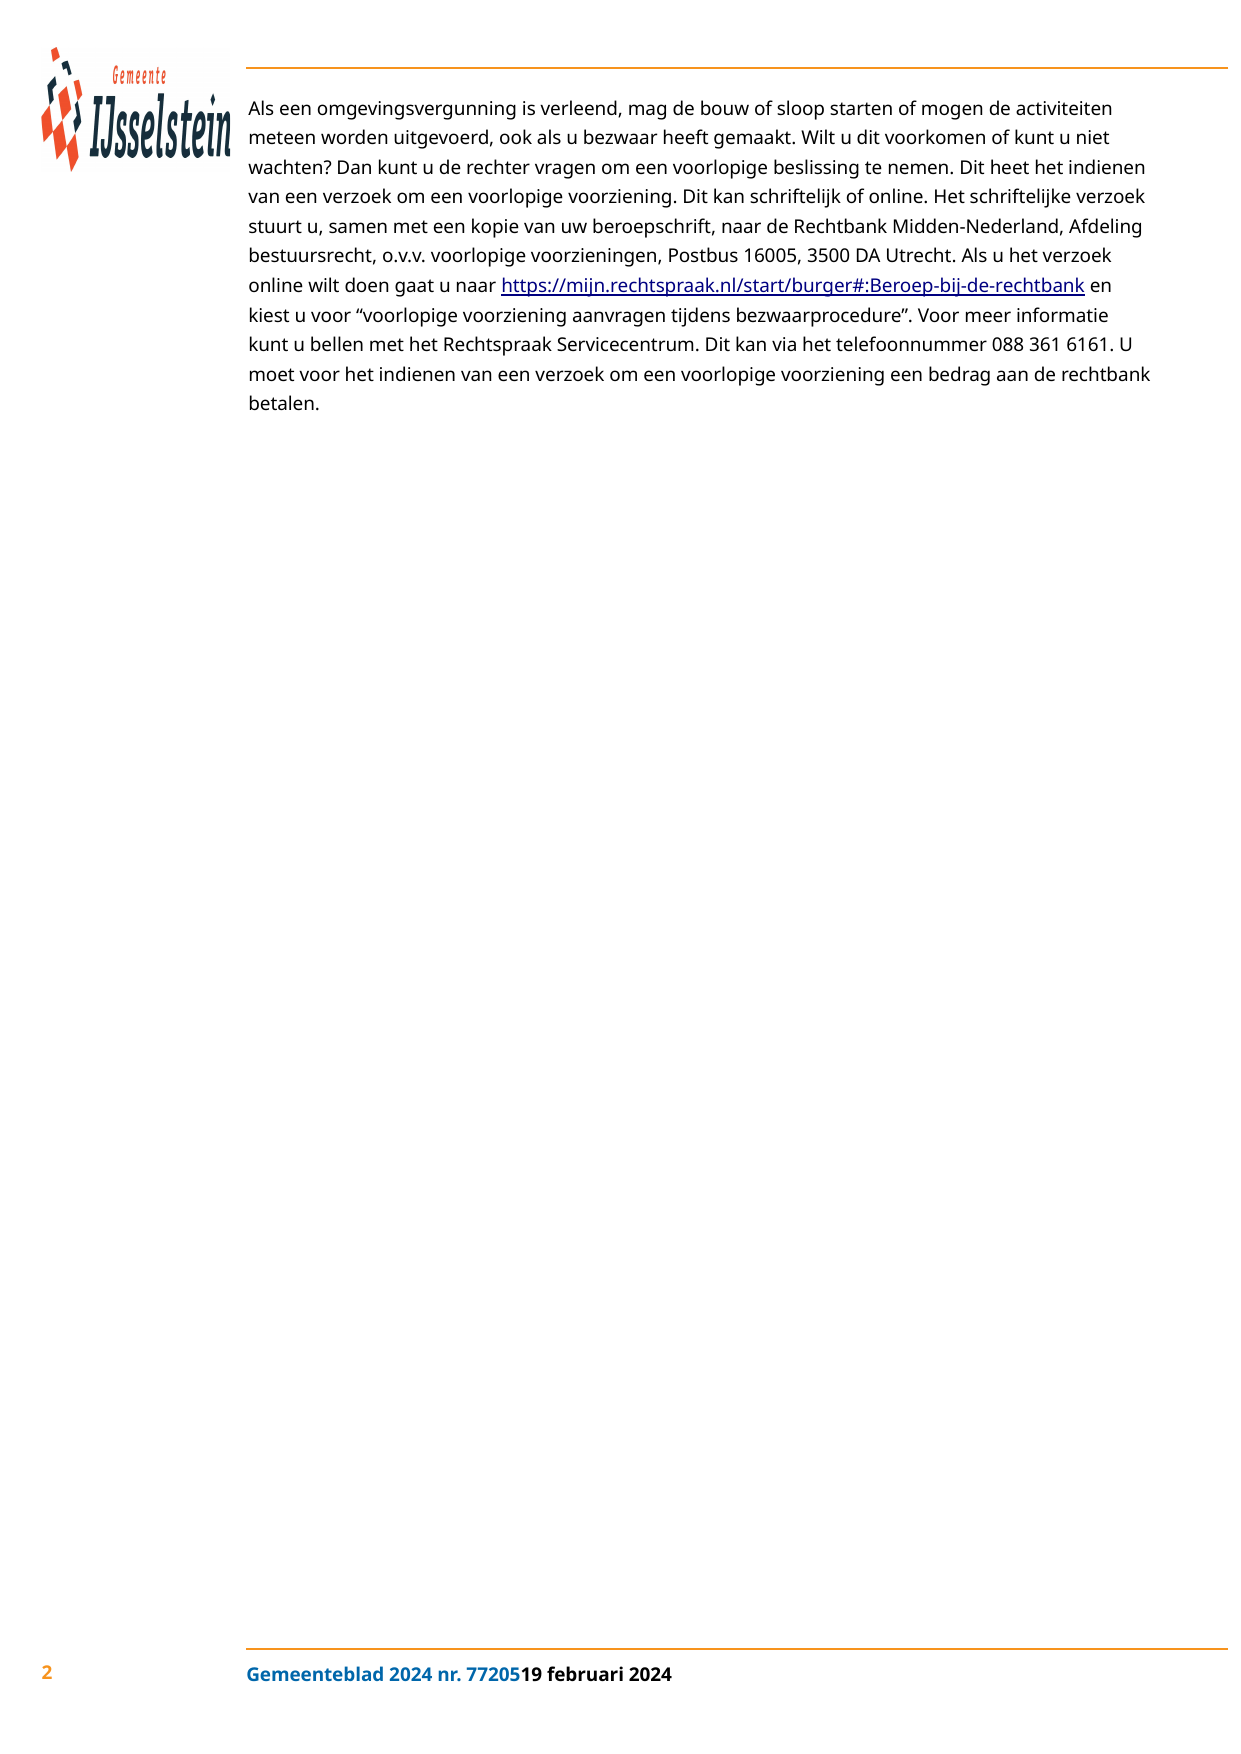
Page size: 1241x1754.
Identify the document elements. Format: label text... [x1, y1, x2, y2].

picture [41, 47, 231, 172]
text Als een omgevingsvergunning is verleend, mag de bouw of sloop starten of mogen de activiteiten meteen worden uitgevoerd, ook als u bezwaar heeft gemaakt. Wilt u dit voorkomen of kunt u niet wachten? Dan kunt u de rechter vragen om een voorlopige beslissing te nemen. Dit heet het indienen van een verzoek om een voorlopige voorziening. Dit kan schriftelijk of online. Het schriftelijke verzoek stuurt u, samen met een kopie van uw beroepschrift, naar de Rechtbank Midden-Nederland, Afdeling bestuursrecht, o.v.v. voorlopige voorzieningen, Postbus 16005, 3500 DA Utrecht. Als u het verzoek online wilt doen gaat u naar https://mijn.rechtspraak.nl/start/burger#:Beroep-bij-de-rechtbank en kiest u voor “voorlopige voorziening aanvragen tijdens bezwaarprocedure”. Voor meer informatie kunt u bellen met het Rechtspraak Servicecentrum. Dit kan via het telefoonnummer 088 361 6161. U moet voor het indienen van een verzoek om een voorlopige voorziening een bedrag aan de rechtbank betalen. [248, 95, 1152, 416]
